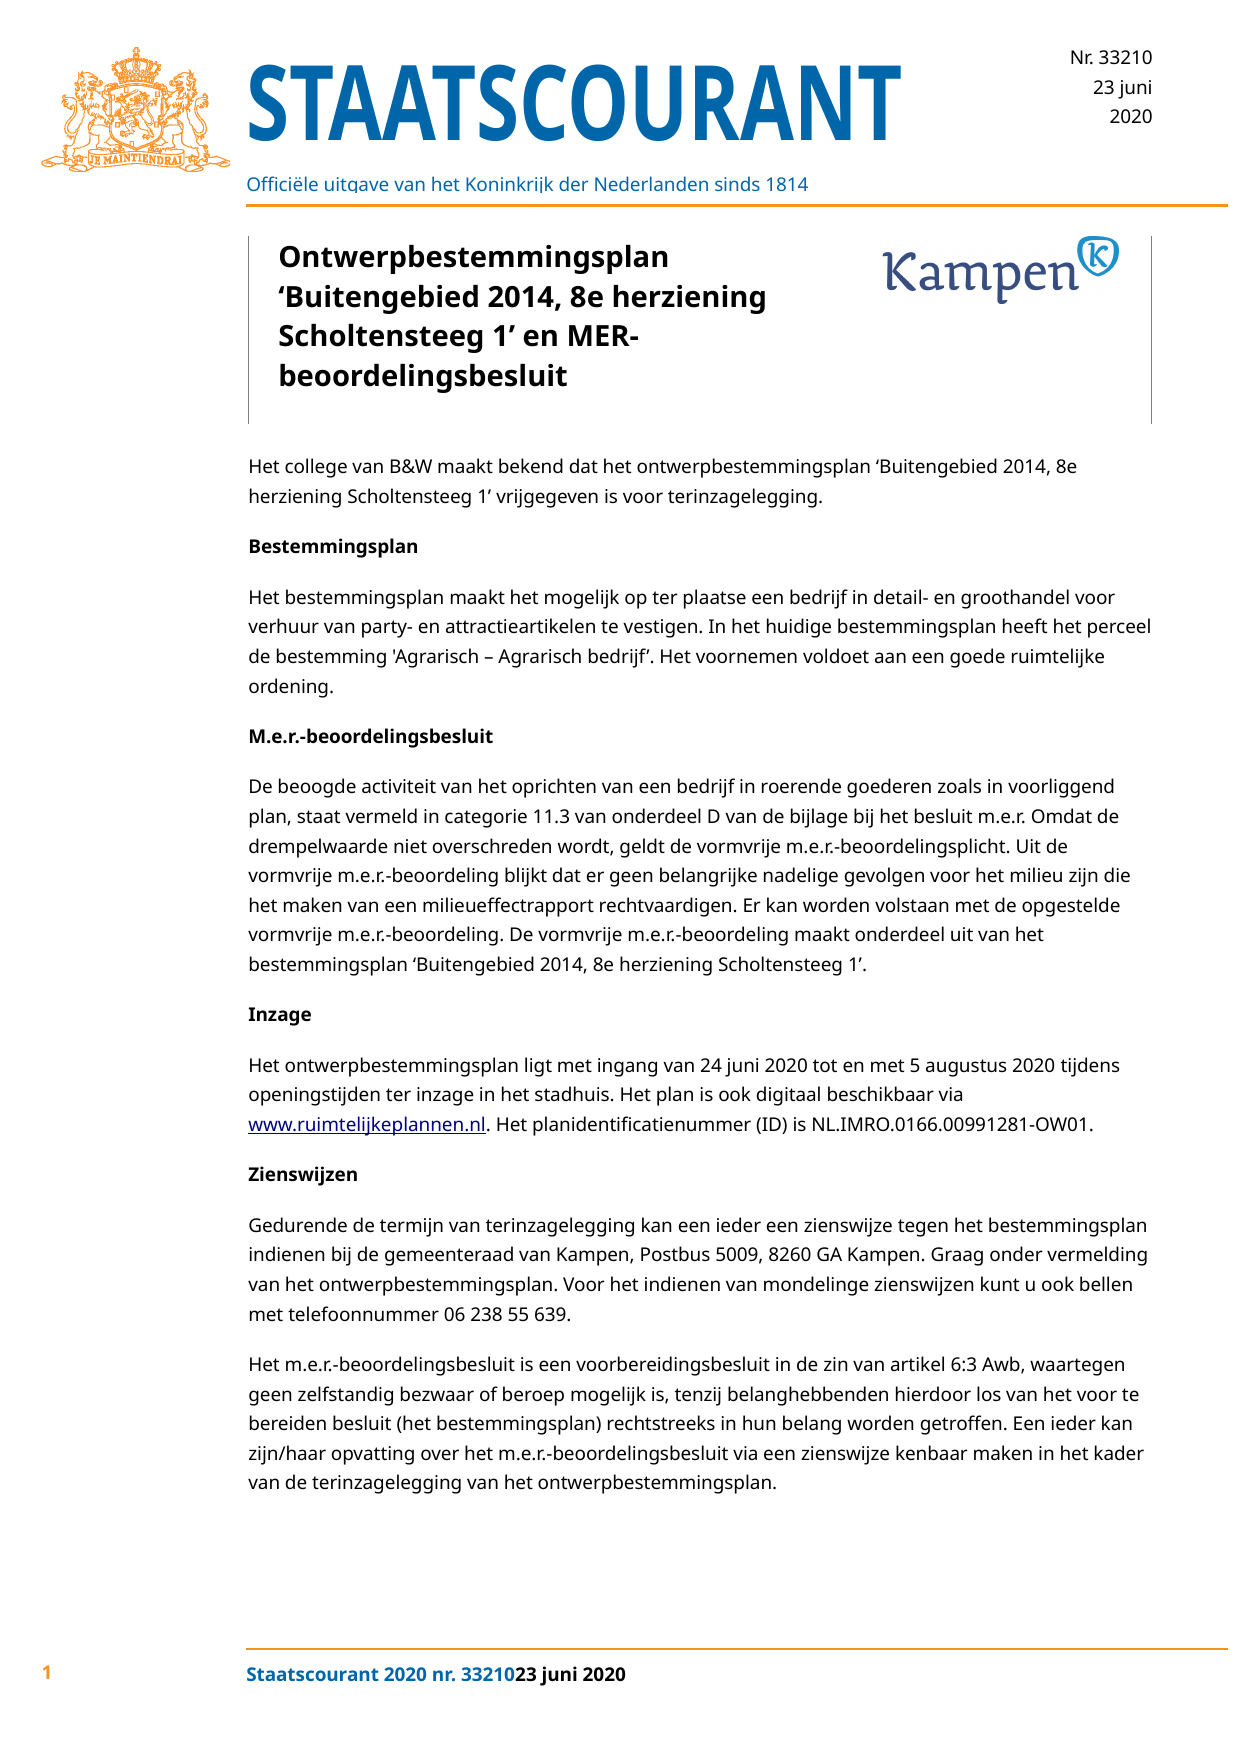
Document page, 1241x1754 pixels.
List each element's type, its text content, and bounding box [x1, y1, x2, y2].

text Het college van B&W maakt bekend dat het ontwerpbestemmingsplan ‘Buitengebied 2014, 8e herziening Scholtensteeg 1’ vrijgegeven is voor terinzagelegging. [248, 454, 1152, 509]
text Gedurende de termijn van terinzagelegging kan een ieder een zienswijze tegen het bestemmingsplan indienen bij de gemeenteraad van Kampen, Postbus 5009, 8260 GA Kampen. Graag onder vermelding van het ontwerpbestemmingsplan. Voor het indienen van mondelinge zienswijzen kunt u ook bellen met telefoonnummer 06 238 55 639. [248, 1212, 1152, 1326]
picture [882, 236, 1119, 304]
text Het bestemmingsplan maakt het mogelijk op ter plaatse een bedrijf in detail- en groothandel voor verhuur van party- en attractieartikelen te vestigen. In het huidige bestemmingsplan heeft het perceel de bestemming 'Agrarisch – Agrarisch bedrijf’. Het voornemen voldoet aan een goede ruimtelijke ordening. [248, 584, 1152, 698]
text Inzage [248, 1002, 1152, 1027]
text Bestemmingsplan [248, 534, 1152, 559]
text Zienswijzen [248, 1162, 1152, 1187]
text Het ontwerpbestemmingsplan ligt met ingang van 24 juni 2020 tot en met 5 augustus 2020 tijdens openingstijden ter inzage in het stadhuis. Het plan is ook digitaal beschikbaar via www.ruimtelijkeplannen.nl. Het planidentificatienummer (ID) is NL.IMRO.0166.00991281-OW01. [248, 1052, 1152, 1137]
text De beoogde activiteit van het oprichten van een bedrijf in roerende goederen zoals in voorliggend plan, staat vermeld in categorie 11.3 van onderdeel D van de bijlage bij het besluit m.e.r. Omdat de drempelwaarde niet overschreden wordt, geldt de vormvrije m.e.r.-beoordelingsplicht. Uit de vormvrije m.e.r.-beoordeling blijkt dat er geen belangrijke nadelige gevolgen voor het milieu zijn die het maken van een milieueffectrapport rechtvaardigen. Er kan worden volstaan met de opgestelde vormvrije m.e.r.-beoordeling. De vormvrije m.e.r.-beoordeling maakt onderdeel uit van het bestemmingsplan ‘Buitengebied 2014, 8e herziening Scholtensteeg 1’. [248, 774, 1152, 977]
picture [41, 47, 231, 172]
table_header [850, 236, 882, 303]
table_header Ontwerpbestemmingsplan ‘Buitengebied 2014, 8e herziening Scholtensteeg 1’ en MER-beoordelingsbesluit [249, 236, 850, 424]
table_header [1119, 236, 1151, 303]
text Het m.e.r.-beoordelingsbesluit is een voorbereidingsbesluit in de zin van artikel 6:3 Awb, waartegen geen zelfstandig bezwaar of beroep mogelijk is, tenzij belanghebbenden hierdoor los van het voor te bereiden besluit (het bestemmingsplan) rechtstreeks in hun belang worden getroffen. Een ieder kan zijn/haar opvatting over het m.e.r.-beoordelingsbesluit via een zienswijze kenbaar maken in het kader van de terinzagelegging van het ontwerpbestemmingsplan. [248, 1351, 1152, 1495]
table_header [850, 304, 1151, 424]
text M.e.r.-beoordelingsbesluit [248, 723, 1152, 749]
